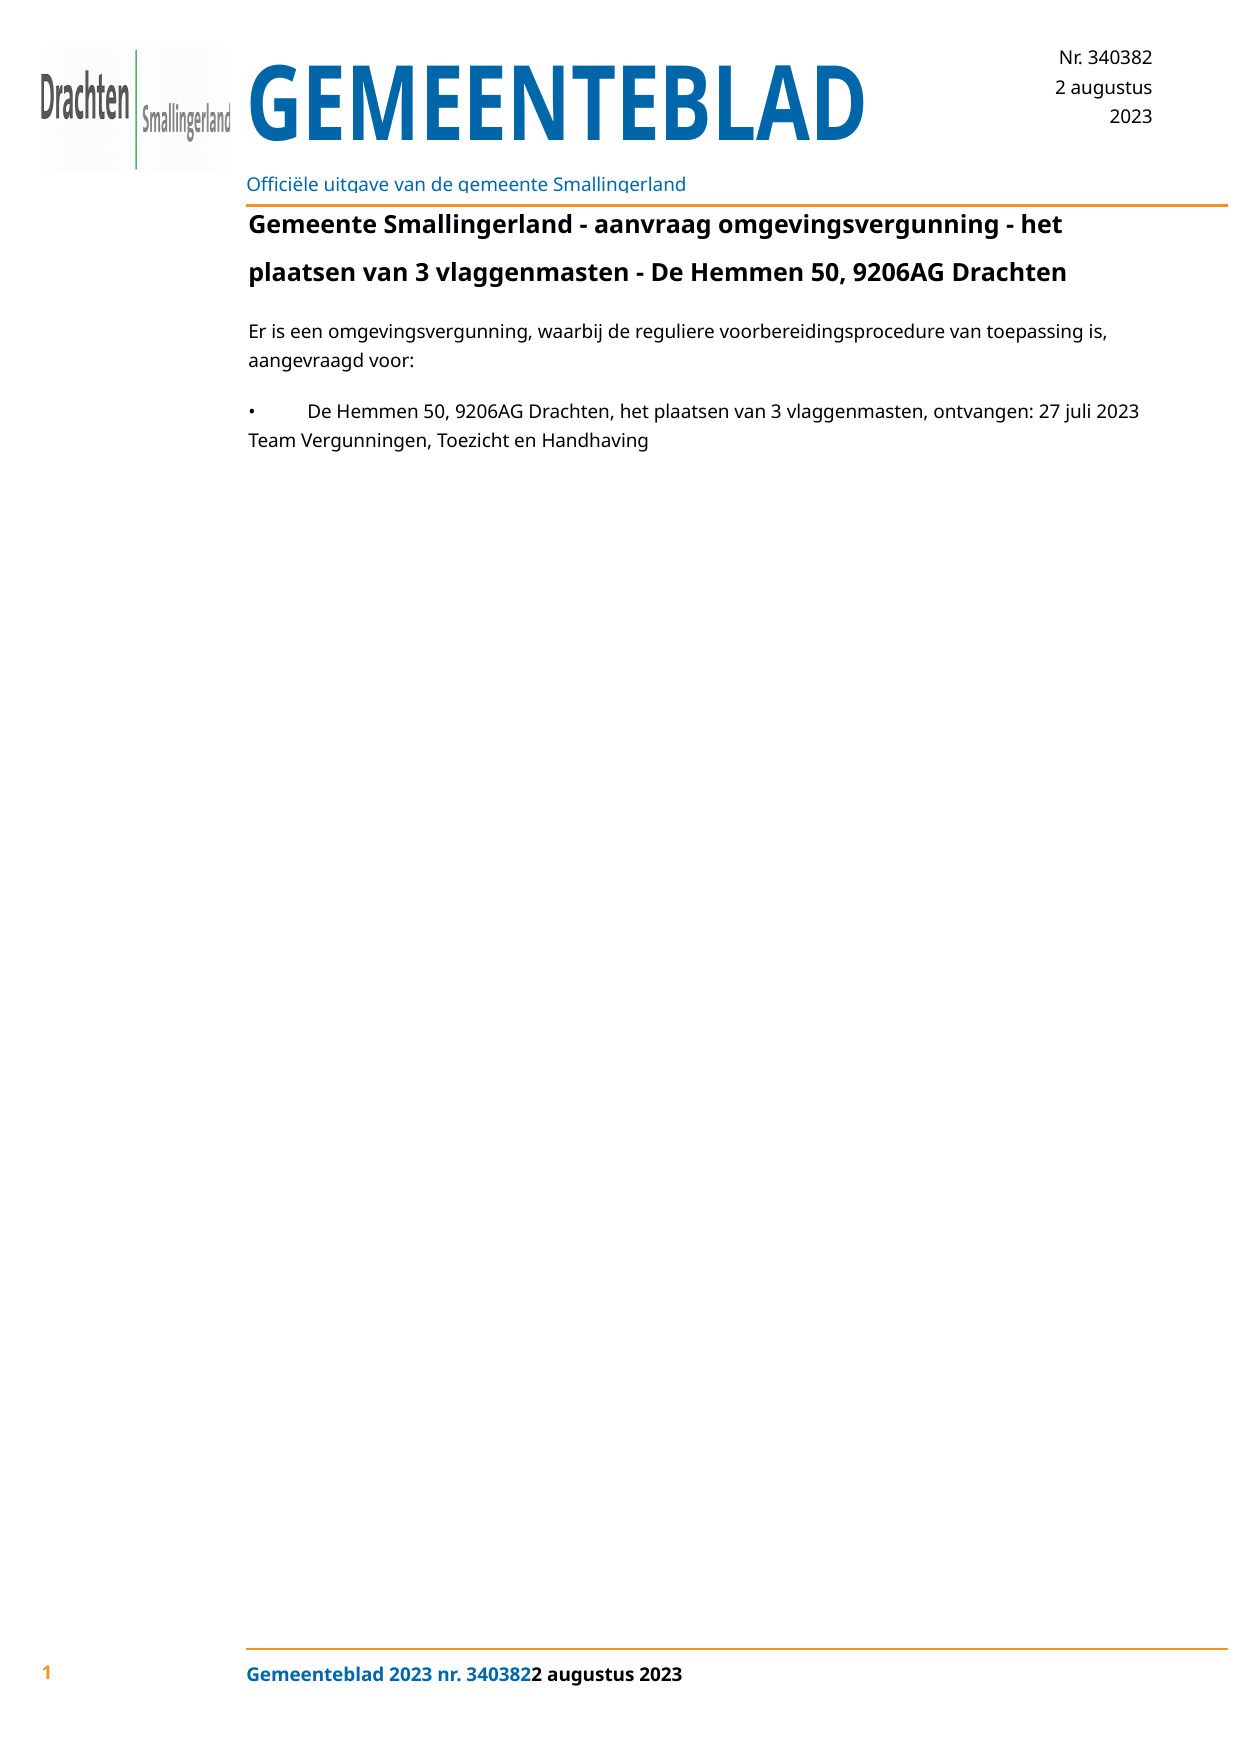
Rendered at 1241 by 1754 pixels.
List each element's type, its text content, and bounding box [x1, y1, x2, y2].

picture [41, 47, 231, 172]
text Gemeente Smallingerland - aanvraag omgevingsvergunning - het plaatsen van 3 vlaggenmasten - De Hemmen 50, 9206AG Drachten [248, 207, 1152, 288]
list De Hemmen 50, 9206AG Drachten, het plaatsen van 3 vlaggenmasten, ontvangen: 27 juli 2023 [248, 398, 1152, 424]
text Er is een omgevingsvergunning, waarbij de reguliere voorbereidingsprocedure van toepassing is, aangevraagd voor: [248, 318, 1152, 373]
text Team Vergunningen, Toezicht en Handhaving [248, 427, 1152, 453]
